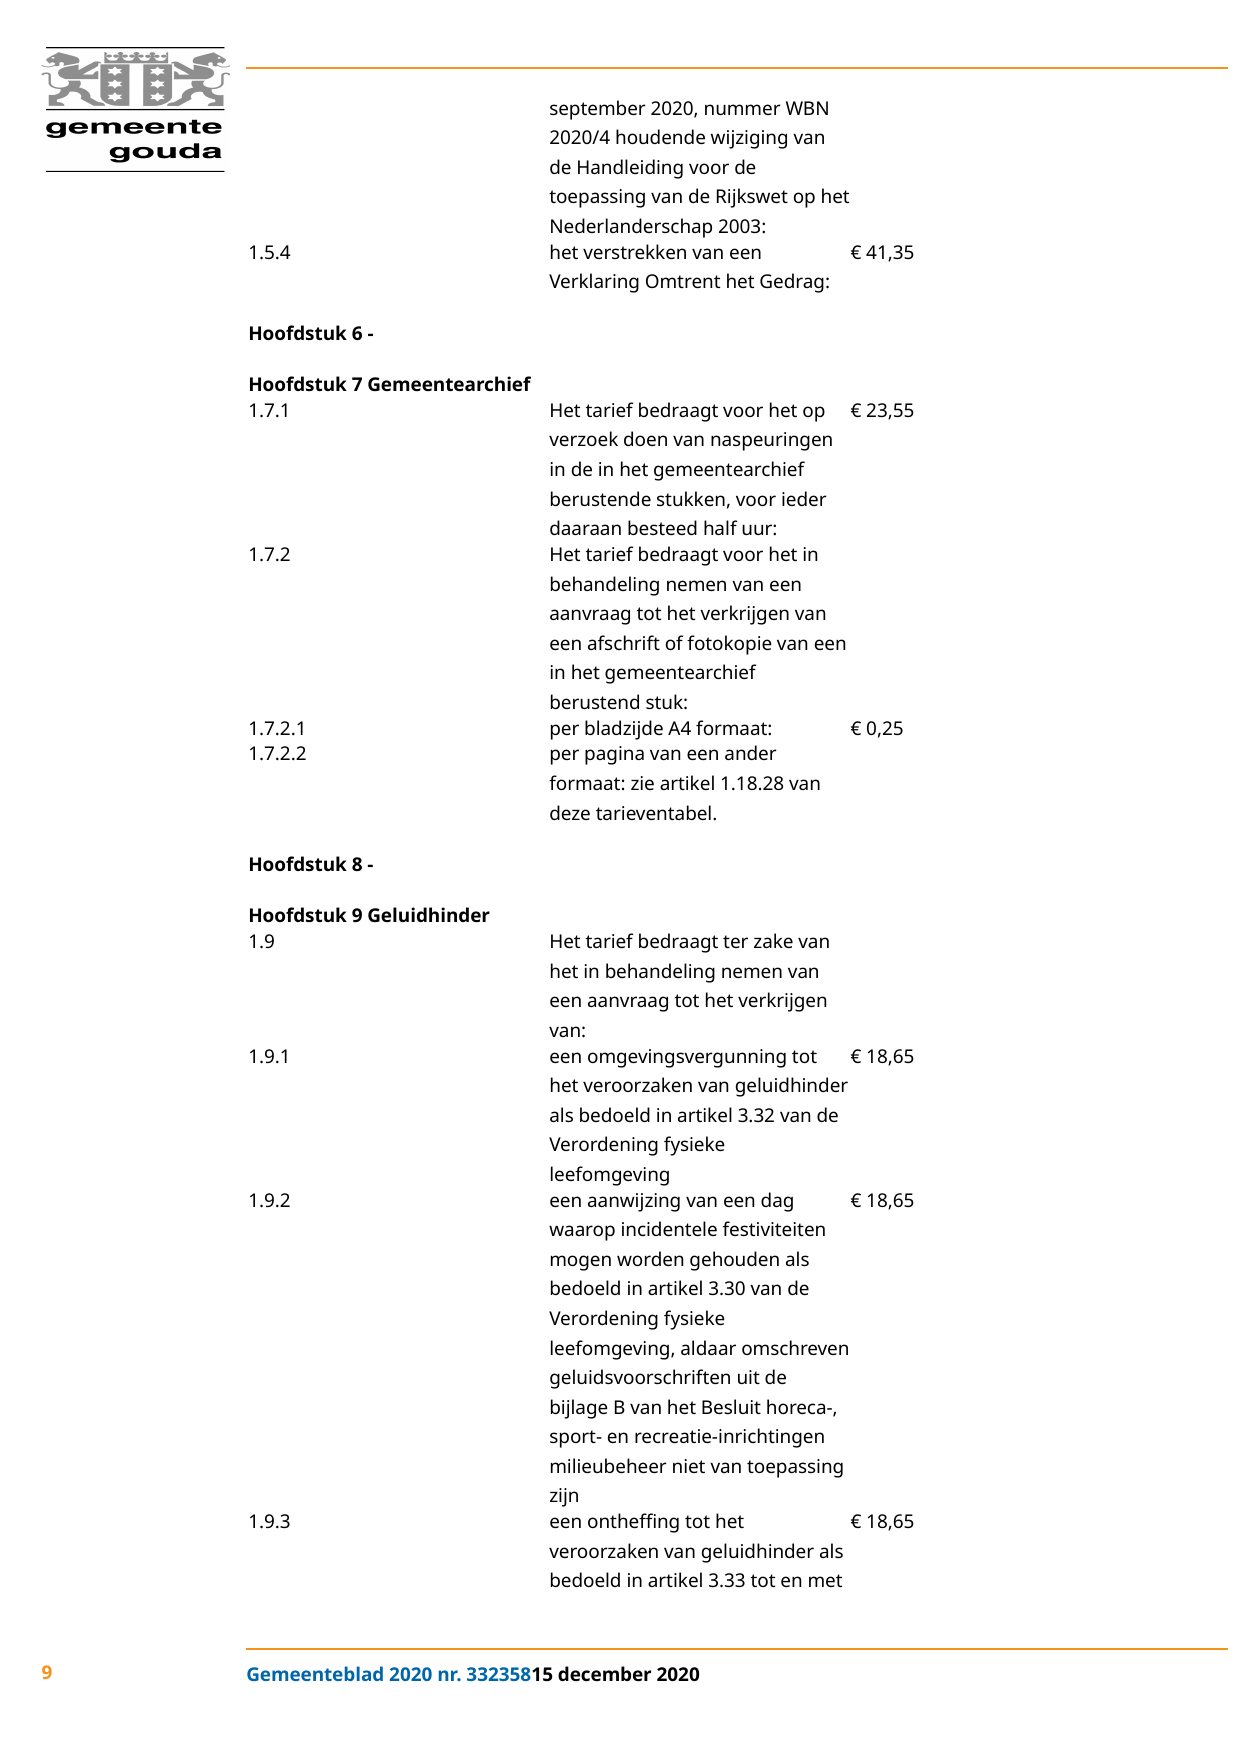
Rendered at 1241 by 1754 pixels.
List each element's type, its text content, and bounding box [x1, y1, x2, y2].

table_cell per bladzijde A4 formaat: [549, 715, 850, 741]
table_cell een ontheffing tot het veroorzaken van geluidhinder als bedoeld in artikel 3.33 tot en met [549, 1509, 850, 1593]
table_cell 1.7.2.2 [248, 741, 549, 825]
table_cell september 2020, nummer WBN 2020/4 houdende wijziging van de Handleiding voor de toepassing van de Rijkswet op het Nederlanderschap 2003: [549, 95, 850, 239]
table_cell een aanwijzing van een dag waarop incidentele festiviteiten mogen worden gehouden als bedoeld in artikel 3.30 van de Verordening fysieke leefomgeving, aldaar omschreven geluidsvoorschriften uit de bijlage B van het Besluit horeca-, sport- en recreatie-inrichtingen milieubeheer niet van toepassing zijn [549, 1187, 850, 1508]
table_cell 1.5.4 [248, 239, 549, 294]
table_cell [248, 95, 549, 239]
table_cell [248, 294, 549, 320]
table_cell € 18,65 [850, 1187, 1152, 1508]
table_cell Hoofdstuk 7 Gemeentearchief [248, 371, 850, 397]
table_cell Hoofdstuk 6 - [248, 320, 549, 346]
table_cell [850, 294, 1152, 320]
table_cell een omgevingsvergunning tot het veroorzaken van geluidhinder als bedoeld in artikel 3.32 van de Verordening fysieke leefomgeving [549, 1043, 850, 1187]
table_cell het verstrekken van een Verklaring Omtrent het Gedrag: [549, 239, 850, 294]
table_cell [549, 825, 850, 851]
table_cell per pagina van een ander formaat: zie artikel 1.18.28 van deze tarieventabel. [549, 741, 850, 825]
table_cell € 18,65 [850, 1509, 1152, 1593]
table_cell [549, 903, 850, 928]
table_cell [850, 741, 1152, 825]
table_cell Het tarief bedraagt voor het op verzoek doen van naspeuringen in de in het gemeentearchief berustende stukken, voor ieder daaraan besteed half uur: [549, 397, 850, 541]
table_cell [850, 320, 1152, 346]
table_cell [850, 541, 1152, 715]
table_cell € 0,25 [850, 715, 1152, 741]
table_cell Hoofdstuk 9 Geluidhinder [248, 903, 549, 928]
table_cell 1.7.2 [248, 541, 549, 715]
table_cell [549, 346, 850, 371]
table_cell [549, 851, 850, 877]
table_cell Het tarief bedraagt voor het in behandeling nemen van een aanvraag tot het verkrijgen van een afschrift of fotokopie van een in het gemeentearchief berustend stuk: [549, 541, 850, 715]
table_cell [248, 877, 549, 903]
table_cell € 18,65 [850, 1043, 1152, 1187]
table_cell Hoofdstuk 8 - [248, 851, 549, 877]
table_cell 1.7.2.1 [248, 715, 549, 741]
table_cell 1.9 [248, 928, 549, 1043]
table_cell [850, 95, 1152, 239]
table_cell [549, 320, 850, 346]
table_cell [248, 346, 549, 371]
table_cell 1.7.1 [248, 397, 549, 541]
table_cell 1.9.2 [248, 1187, 549, 1508]
table_cell € 23,55 [850, 397, 1152, 541]
table_cell Het tarief bedraagt ter zake van het in behandeling nemen van een aanvraag tot het verkrijgen van: [549, 928, 850, 1043]
table_cell 1.9.1 [248, 1043, 549, 1187]
table_cell [850, 877, 1152, 903]
table_cell [549, 294, 850, 320]
table_cell [850, 346, 1152, 371]
picture [41, 47, 231, 172]
table_cell 1.9.3 [248, 1509, 549, 1593]
table_cell [549, 877, 850, 903]
table_cell [850, 851, 1152, 877]
table_cell € 41,35 [850, 239, 1152, 294]
table_cell [850, 825, 1152, 851]
table_cell [248, 825, 549, 851]
table_cell [850, 371, 1152, 397]
table_cell [850, 903, 1152, 928]
table_cell [850, 928, 1152, 1043]
